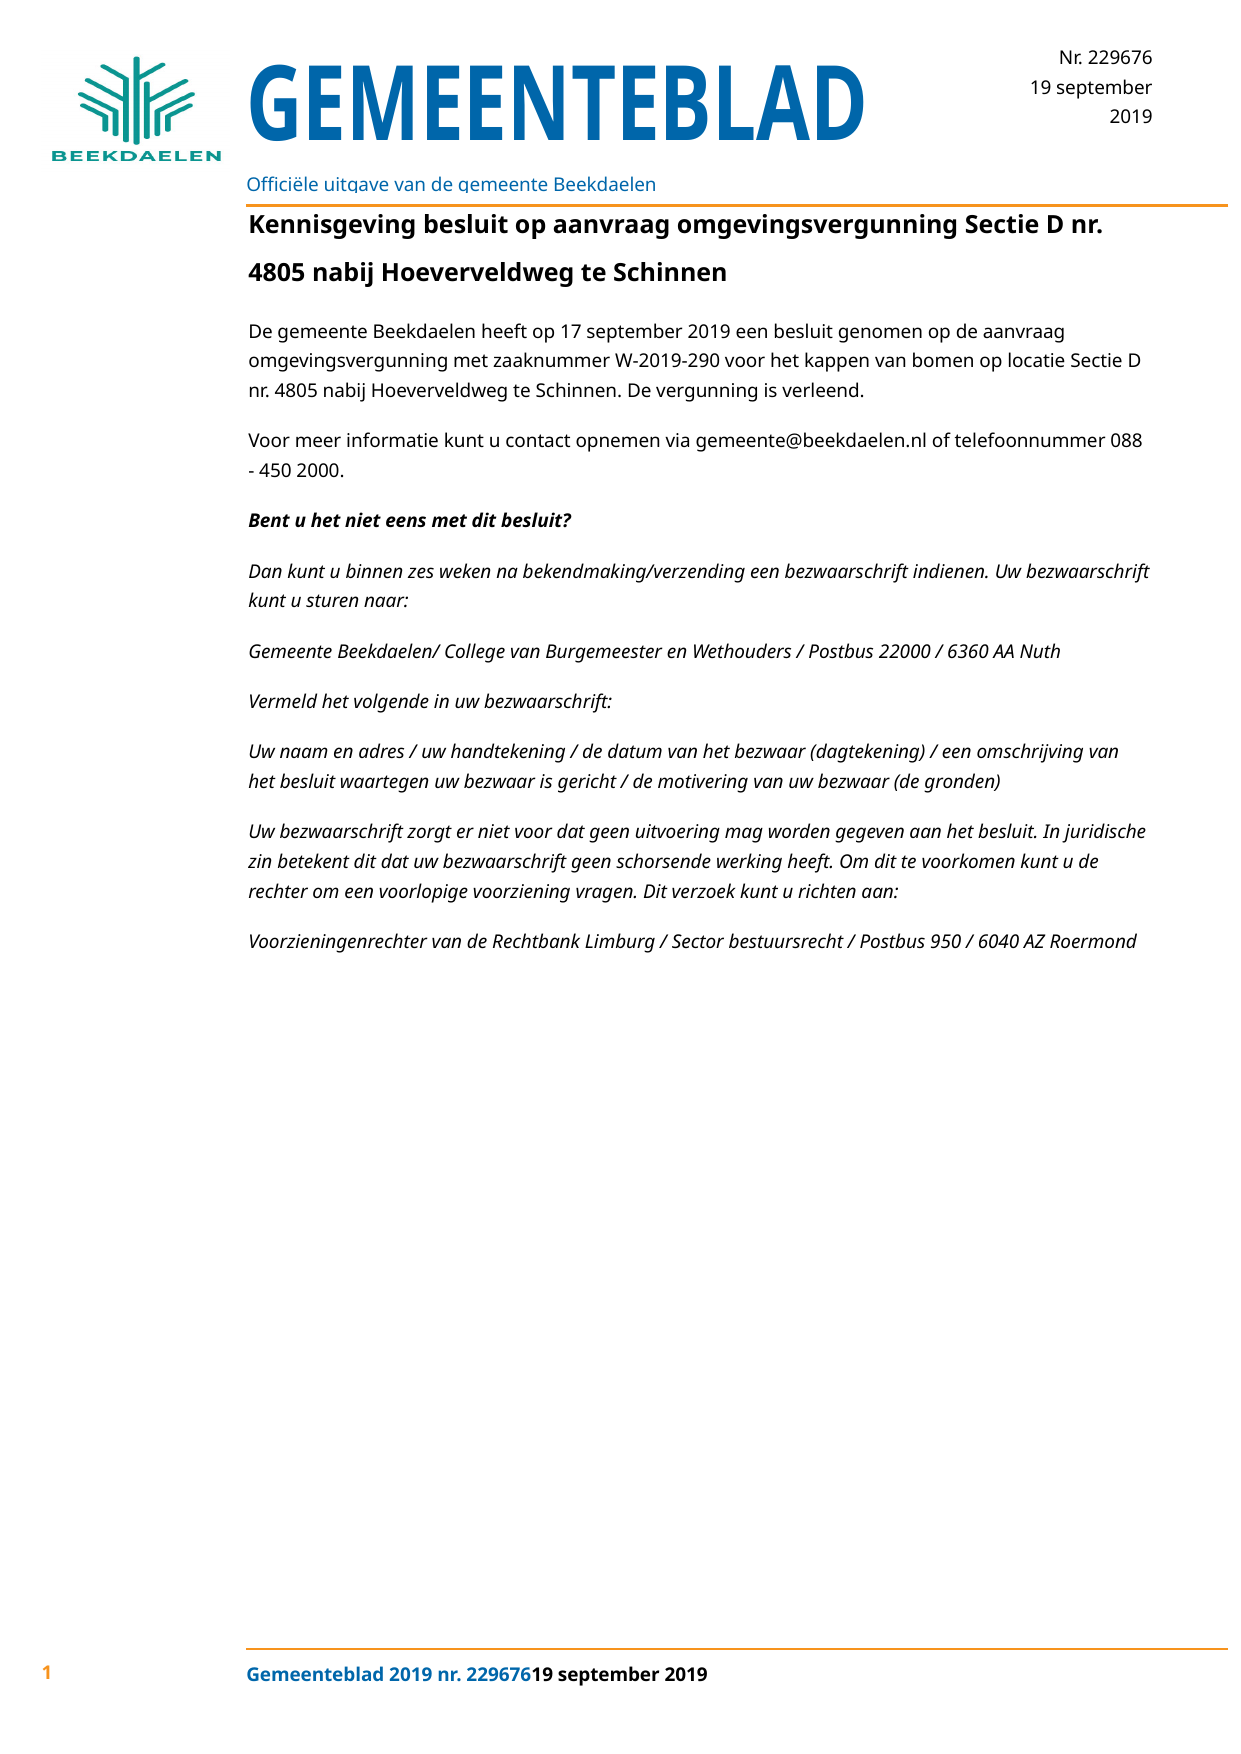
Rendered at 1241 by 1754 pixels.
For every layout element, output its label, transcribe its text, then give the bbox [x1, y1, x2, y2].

text Vermeld het volgende in uw bezwaarschrift: [248, 688, 1152, 714]
text De gemeente Beekdaelen heeft op 17 september 2019 een besluit genomen op de aanvraag omgevingsvergunning met zaaknummer W-2019-290 voor het kappen van bomen op locatie Sectie D nr. 4805 nabij Hoeverveldweg te Schinnen. De vergunning is verleend. [248, 318, 1152, 403]
text Uw naam en adres / uw handtekening / de datum van het bezwaar (dagtekening) / een omschrijving van het besluit waartegen uw bezwaar is gericht / de motivering van uw bezwaar (de gronden) [248, 739, 1152, 794]
text Kennisgeving besluit op aanvraag omgevingsvergunning Sectie D nr. 4805 nabij Hoeverveldweg te Schinnen [248, 207, 1152, 288]
picture [41, 47, 231, 172]
text Gemeente Beekdaelen/ College van Burgemeester en Wethouders / Postbus 22000 / 6360 AA Nuth [248, 638, 1152, 664]
text Bent u het niet eens met dit besluit? [248, 507, 1152, 533]
text Uw bezwaarschrift zorgt er niet voor dat geen uitvoering mag worden gegeven aan het besluit. In juridische zin betekent dit dat uw bezwaarschrift geen schorsende werking heeft. Om dit te voorkomen kunt u de rechter om een voorlopige voorziening vragen. Dit verzoek kunt u richten aan: [248, 819, 1152, 904]
text Dan kunt u binnen zes weken na bekendmaking/verzending een bezwaarschrift indienen. Uw bezwaarschrift kunt u sturen naar: [248, 558, 1152, 613]
text Voor meer informatie kunt u contact opnemen via gemeente@beekdaelen.nl of telefoonnummer 088 - 450 2000. [248, 427, 1152, 483]
text Voorzieningenrechter van de Rechtbank Limburg / Sector bestuursrecht / Postbus 950 / 6040 AZ Roermond [248, 928, 1152, 954]
